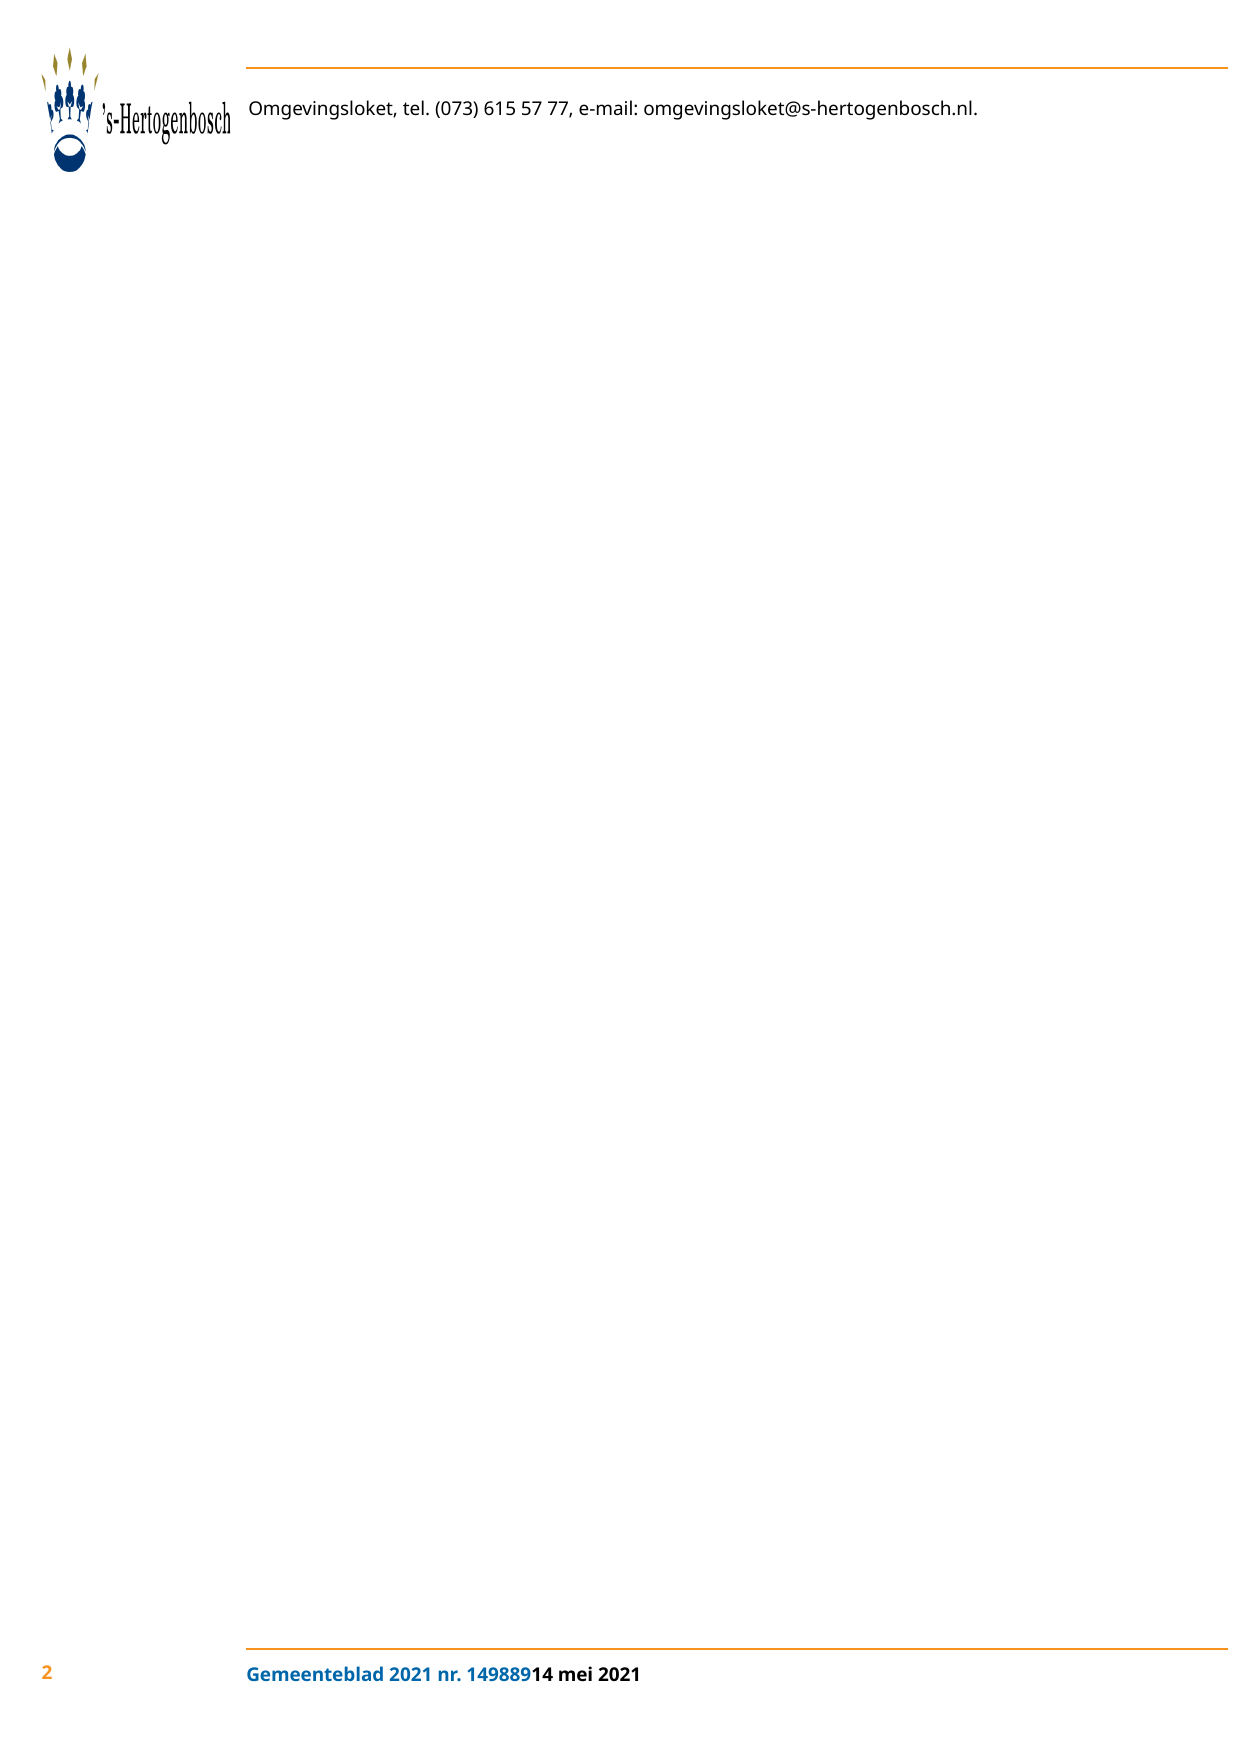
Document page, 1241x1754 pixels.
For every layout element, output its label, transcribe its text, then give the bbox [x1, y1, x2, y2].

text Omgevingsloket, tel. (073) 615 57 77, e-mail: omgevingsloket@s-hertogenbosch.nl. [248, 95, 1152, 121]
picture [41, 47, 231, 172]
